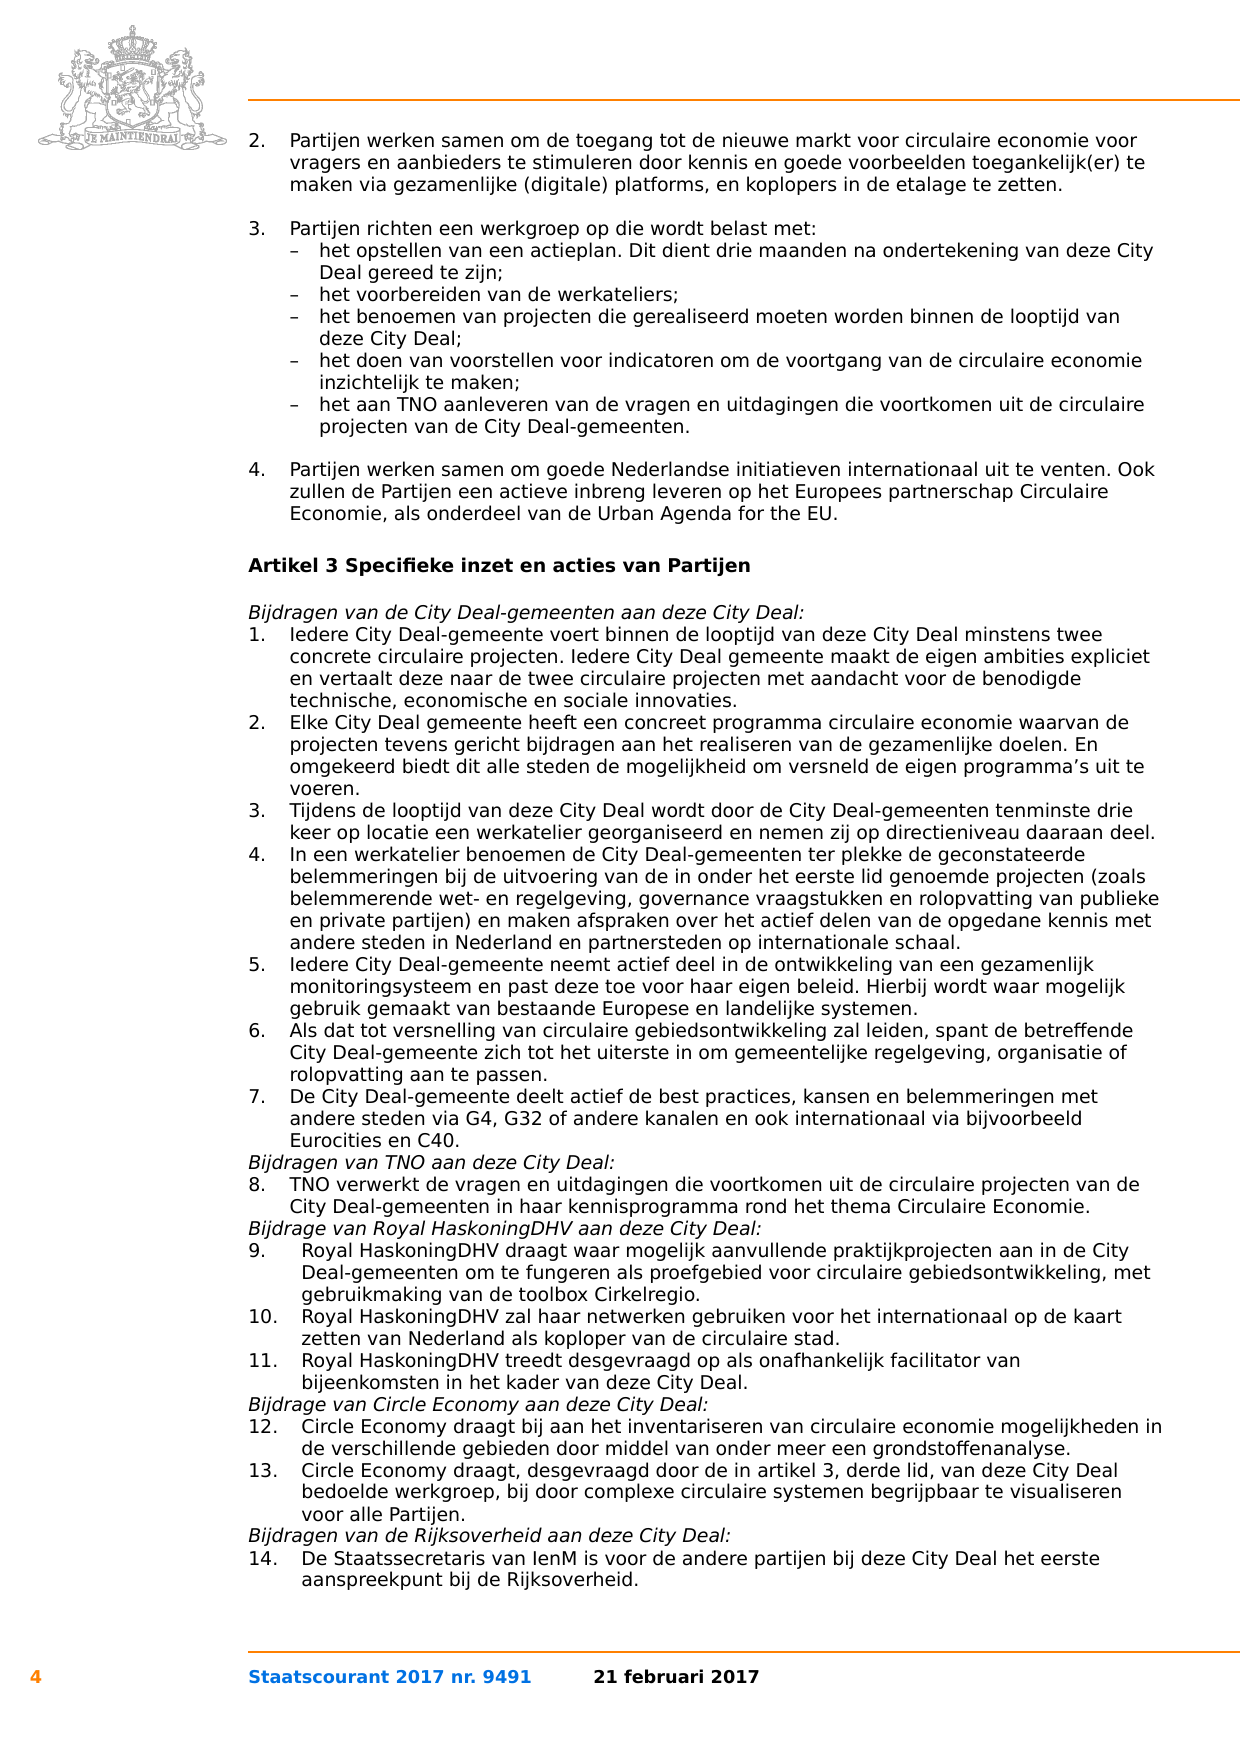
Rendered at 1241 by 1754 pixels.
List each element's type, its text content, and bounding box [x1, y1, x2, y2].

text 3. Partijen richten een werkgroep op die wordt belast met: [248, 218, 1163, 240]
picture [38, 25, 227, 150]
text 2. Elke City Deal gemeente heeft een concreet programma circulaire economie waarvan de projecten tevens gericht bijdragen aan het realiseren van de gezamenlijke doelen. En omgekeerd biedt dit alle steden de mogelijkheid om versneld de eigen programma’s uit te voeren. [248, 712, 1163, 800]
text Bijdragen van de City Deal-gemeenten aan deze City Deal: [248, 602, 1163, 624]
text 9. Royal HaskoningDHV draagt waar mogelijk aanvullende praktijkprojecten aan in de City Deal-gemeenten om te fungeren als proefgebied voor circulaire gebiedsontwikkeling, met gebruikmaking van de toolbox Cirkelregio. [248, 1240, 1163, 1306]
text 13. Circle Economy draagt, desgevraagd door de in artikel 3, derde lid, van deze City Deal bedoelde werkgroep, bij door complexe circulaire systemen begrijpbaar te visualiseren voor alle Partijen. [248, 1459, 1163, 1525]
text 1. Iedere City Deal-gemeente voert binnen de looptijd van deze City Deal minstens twee concrete circulaire projecten. Iedere City Deal gemeente maakt de eigen ambities expliciet en vertaalt deze naar de twee circulaire projecten met aandacht voor de benodigde technische, economische en sociale innovaties. [248, 624, 1163, 712]
text 4. In een werkatelier benoemen de City Deal-gemeenten ter plekke de geconstateerde belemmeringen bij de uitvoering van de in onder het eerste lid genoemde projecten (zoals belemmerende wet- en regelgeving, governance vraagstukken en rolopvatting van publieke en private partijen) en maken afspraken over het actief delen van de opgedane kennis met andere steden in Nederland en partnersteden op internationale schaal. [248, 844, 1163, 954]
text – het doen van voorstellen voor indicatoren om de voortgang van de circulaire economie inzichtelijk te maken; [289, 349, 1163, 393]
text 14. De Staatssecretaris van IenM is voor de andere partijen bij deze City Deal het eerste aanspreekpunt bij de Rijksoverheid. [248, 1547, 1163, 1591]
text Bijdragen van TNO aan deze City Deal: [248, 1152, 1163, 1174]
text 8. TNO verwerkt de vragen en uitdagingen die voortkomen uit de circulaire projecten van de City Deal-gemeenten in haar kennisprogramma rond het thema Circulaire Economie. [248, 1174, 1163, 1218]
text – het aan TNO aanleveren van de vragen en uitdagingen die voortkomen uit de circulaire projecten van de City Deal-gemeenten. [289, 393, 1163, 437]
text 11. Royal HaskoningDHV treedt desgevraagd op als onafhankelijk facilitator van bijeenkomsten in het kader van deze City Deal. [248, 1349, 1163, 1393]
text 5. Iedere City Deal-gemeente neemt actief deel in de ontwikkeling van een gezamenlijk monitoringsysteem en past deze toe voor haar eigen beleid. Hierbij wordt waar mogelijk gebruik gemaakt van bestaande Europese en landelijke systemen. [248, 954, 1163, 1020]
text 7. De City Deal-gemeente deelt actief de best practices, kansen en belemmeringen met andere steden via G4, G32 of andere kanalen en ook internationaal via bijvoorbeeld Eurocities en C40. [248, 1086, 1163, 1152]
text – het voorbereiden van de werkateliers; [289, 284, 1163, 306]
text Bijdrage van Circle Economy aan deze City Deal: [248, 1393, 1163, 1416]
subtitle Artikel 3 Specifieke inzet en acties van Partijen [248, 555, 1163, 577]
text Bijdragen van de Rijksoverheid aan deze City Deal: [248, 1525, 1163, 1547]
text 3. Tijdens de looptijd van deze City Deal wordt door de City Deal-gemeenten tenminste drie keer op locatie een werkatelier georganiseerd en nemen zij op directieniveau daaraan deel. [248, 800, 1163, 844]
text 10. Royal HaskoningDHV zal haar netwerken gebruiken voor het internationaal op de kaart zetten van Nederland als koploper van de circulaire stad. [248, 1306, 1163, 1349]
text 12. Circle Economy draagt bij aan het inventariseren van circulaire economie mogelijkheden in de verschillende gebieden door middel van onder meer een grondstoffenanalyse. [248, 1416, 1163, 1459]
text – het benoemen van projecten die gerealiseerd moeten worden binnen de looptijd van deze City Deal; [289, 306, 1163, 349]
text 6. Als dat tot versnelling van circulaire gebiedsontwikkeling zal leiden, spant de betreffende City Deal-gemeente zich tot het uiterste in om gemeentelijke regelgeving, organisatie of rolopvatting aan te passen. [248, 1020, 1163, 1086]
text 2. Partijen werken samen om de toegang tot de nieuwe markt voor circulaire economie voor vragers en aanbieders te stimuleren door kennis en goede voorbeelden toegankelijk(er) te maken via gezamenlijke (digitale) platforms, en koplopers in de etalage te zetten. [248, 130, 1163, 196]
text – het opstellen van een actieplan. Dit dient drie maanden na ondertekening van deze City Deal gereed te zijn; [289, 240, 1163, 284]
text Bijdrage van Royal HaskoningDHV aan deze City Deal: [248, 1218, 1163, 1240]
text 4. Partijen werken samen om goede Nederlandse initiatieven internationaal uit te venten. Ook zullen de Partijen een actieve inbreng leveren op het Europees partnerschap Circulaire Economie, als onderdeel van de Urban Agenda for the EU. [248, 459, 1163, 525]
